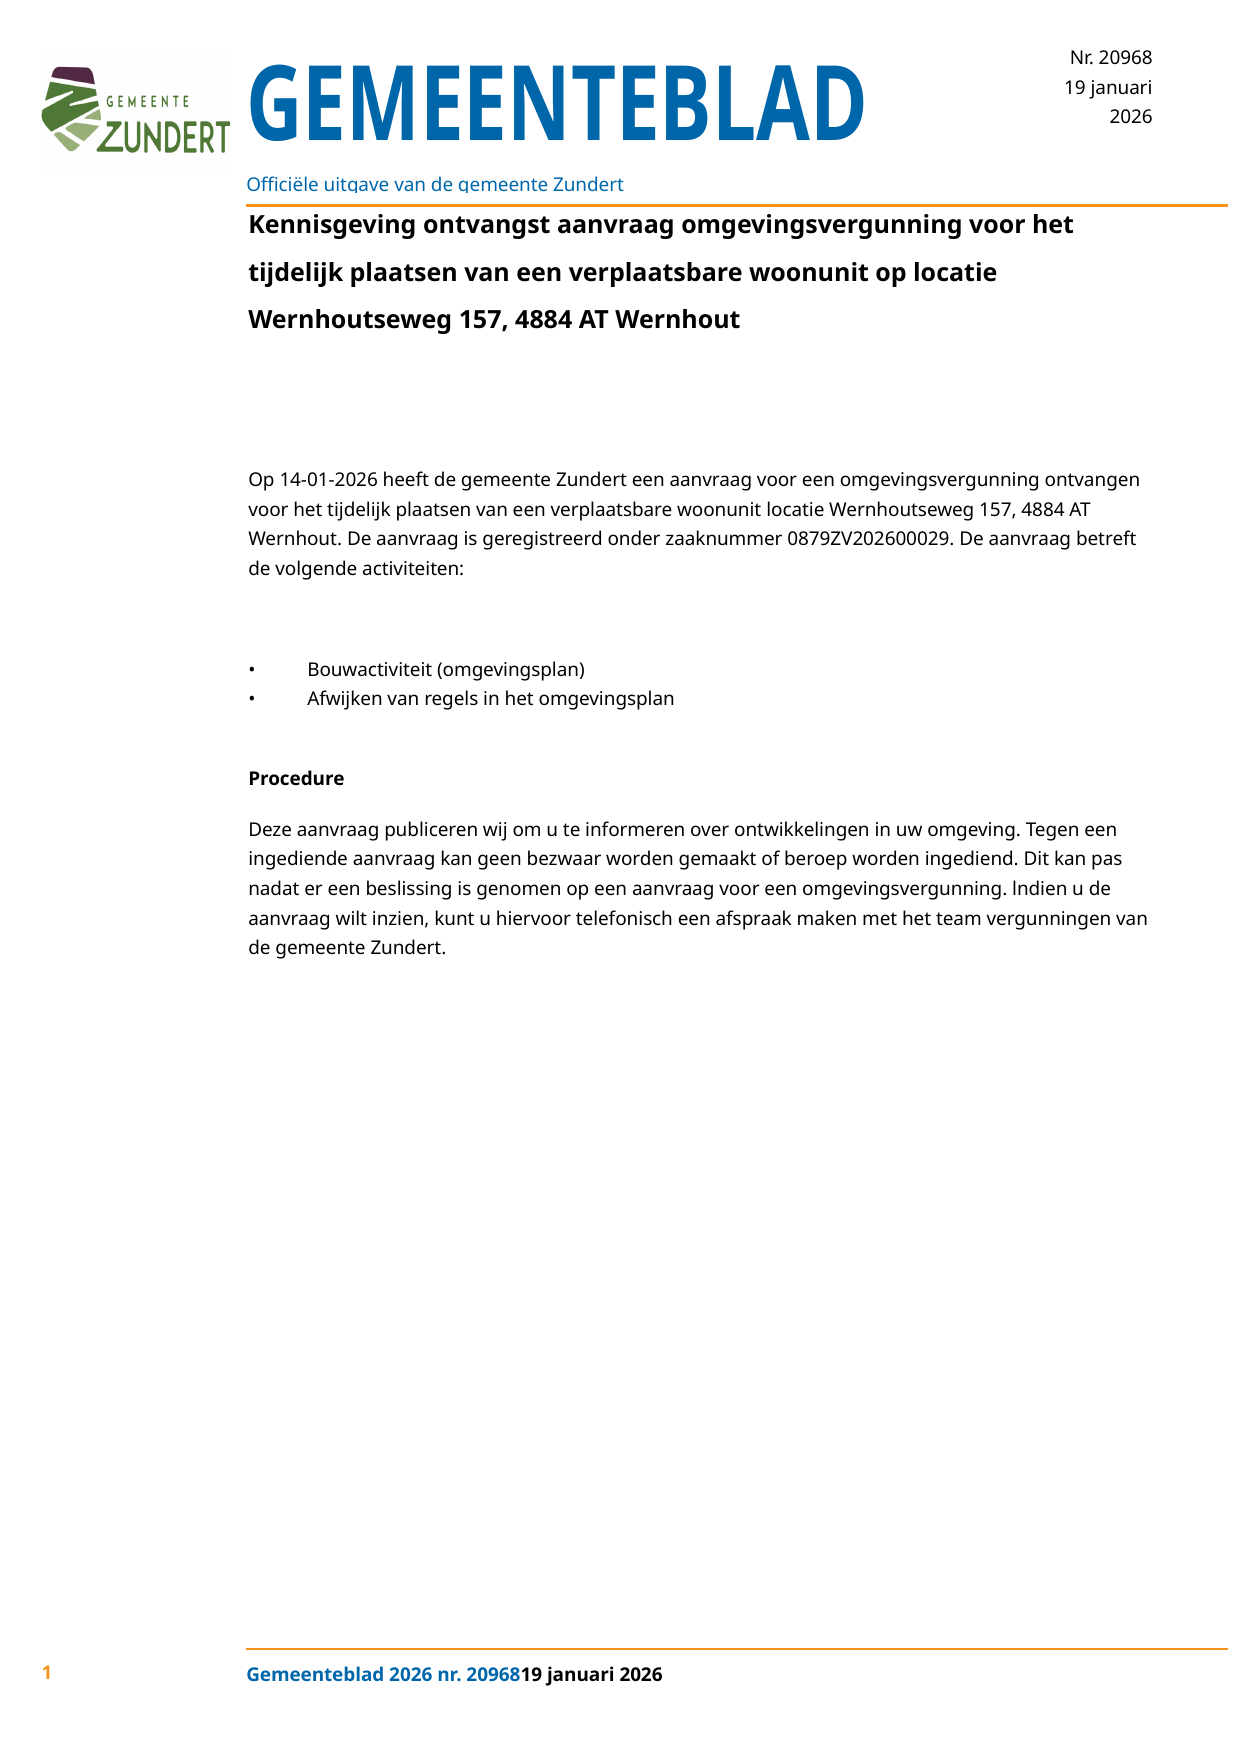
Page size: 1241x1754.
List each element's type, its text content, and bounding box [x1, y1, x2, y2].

text Procedure [248, 766, 1152, 791]
picture [41, 47, 231, 172]
list Afwijken van regels in het omgevingsplan [248, 686, 1152, 711]
list Bouwactiviteit (omgevingsplan) [248, 656, 1152, 682]
text Kennisgeving ontvangst aanvraag omgevingsvergunning voor het tijdelijk plaatsen van een verplaatsbare woonunit op locatie Wernhoutseweg 157, 4884 AT Wernhout [248, 207, 1152, 336]
text Deze aanvraag publiceren wij om u te informeren over ontwikkelingen in uw omgeving. Tegen een ingediende aanvraag kan geen bezwaar worden gemaakt of beroep worden ingediend. Dit kan pas nadat er een beslissing is genomen op een aanvraag voor een omgevingsvergunning. lndien u de aanvraag wilt inzien, kunt u hiervoor telefonisch een afspraak maken met het team vergunningen van de gemeente Zundert. [248, 816, 1152, 960]
text Op 14-01-2026 heeft de gemeente Zundert een aanvraag voor een omgevingsvergunning ontvangen voor het tijdelijk plaatsen van een verplaatsbare woonunit locatie Wernhoutseweg 157, 4884 AT Wernhout. De aanvraag is geregistreerd onder zaaknummer 0879ZV202600029. De aanvraag betreft de volgende activiteiten: [248, 466, 1152, 581]
